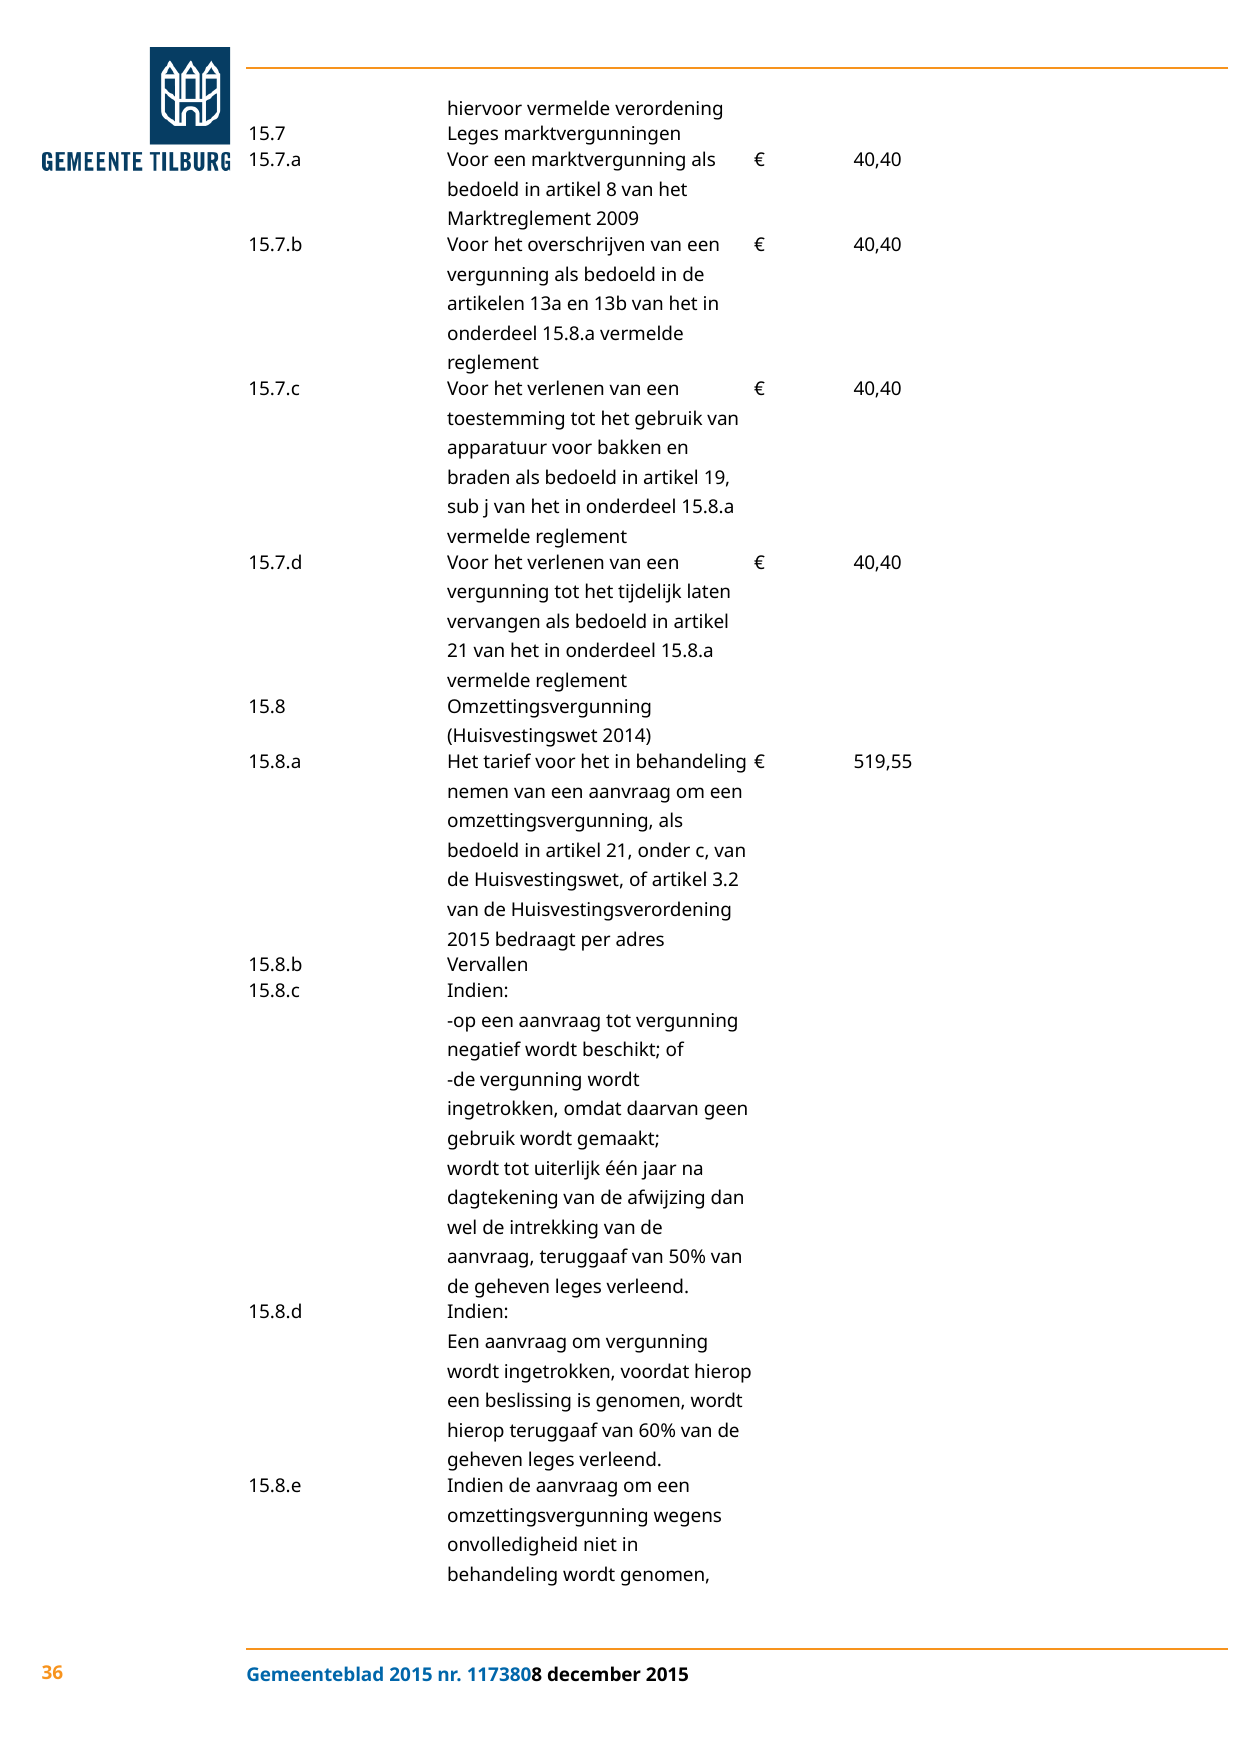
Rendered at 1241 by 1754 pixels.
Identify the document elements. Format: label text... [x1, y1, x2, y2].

table_cell hiervoor vermelde verordening [447, 95, 754, 121]
table_cell Voor het verlenen van een toestemming tot het gebruik van apparatuur voor bakken en braden als bedoeld in artikel 19, sub j van het in onderdeel 15.8.a vermelde reglement [447, 375, 754, 549]
table_cell Indien: -op een aanvraag tot vergunning negatief wordt beschikt; of -de vergunning wordt ingetrokken, omdat daarvan geen gebruik wordt gemaakt; wordt tot uiterlijk één jaar na dagtekening van de afwijzing dan wel de intrekking van de aanvraag, teruggaaf van 50% van de geheven leges verleend. [447, 977, 754, 1299]
table_cell 15.7 [248, 121, 447, 146]
table_cell 15.8.c [248, 977, 447, 1299]
table_cell [754, 1299, 853, 1472]
table_cell 40,40 [853, 375, 1052, 549]
table_cell Vervallen [447, 951, 754, 977]
table_cell 15.8.b [248, 951, 447, 977]
picture [41, 47, 231, 172]
table_cell [754, 951, 853, 977]
table_cell 15.7.a [248, 146, 447, 231]
table_cell Voor het overschrijven van een vergunning als bedoeld in de artikelen 13a en 13b van het in onderdeel 15.8.a vermelde reglement [447, 231, 754, 375]
table_cell 519,55 [853, 748, 1052, 951]
table_cell Voor het verlenen van een vergunning tot het tijdelijk laten vervangen als bedoeld in artikel 21 van het in onderdeel 15.8.a vermelde reglement [447, 549, 754, 693]
table_cell € [754, 231, 853, 375]
table_cell [248, 95, 447, 121]
table_cell 15.8.e [248, 1473, 447, 1587]
table_cell [853, 1299, 1052, 1472]
table_cell [853, 977, 1052, 1299]
table_cell [754, 95, 853, 121]
table_cell [853, 951, 1052, 977]
table_cell [853, 1473, 1052, 1587]
table_cell € [754, 375, 853, 549]
table_cell 15.8 [248, 693, 447, 748]
table_cell 15.7.b [248, 231, 447, 375]
table_cell 15.7.d [248, 549, 447, 693]
table_cell Leges marktvergunningen [447, 121, 754, 146]
table_cell 40,40 [853, 146, 1052, 231]
table_cell € [754, 146, 853, 231]
table_cell € [754, 748, 853, 951]
table_cell Indien de aanvraag om een omzettingsvergunning wegens onvolledigheid niet in behandeling wordt genomen, [447, 1473, 754, 1587]
table_cell 40,40 [853, 231, 1052, 375]
table_cell [754, 1473, 853, 1587]
table_cell [754, 693, 853, 748]
table_cell 15.8.d [248, 1299, 447, 1472]
table_cell Indien: Een aanvraag om vergunning wordt ingetrokken, voordat hierop een beslissing is genomen, wordt hierop teruggaaf van 60% van de geheven leges verleend. [447, 1299, 754, 1472]
table_cell [754, 121, 853, 146]
table_cell [853, 121, 1052, 146]
table_cell 40,40 [853, 549, 1052, 693]
table_cell [853, 95, 1052, 121]
table_cell 15.7.c [248, 375, 447, 549]
table_cell [853, 693, 1052, 748]
table_cell Omzettingsvergunning (Huisvestingswet 2014) [447, 693, 754, 748]
table_cell [754, 977, 853, 1299]
table_cell € [754, 549, 853, 693]
table_cell Voor een marktvergunning als bedoeld in artikel 8 van het Marktreglement 2009 [447, 146, 754, 231]
table_cell Het tarief voor het in behandeling nemen van een aanvraag om een omzettingsvergunning, als bedoeld in artikel 21, onder c, van de Huisvestingswet, of artikel 3.2 van de Huisvestingsverordening 2015 bedraagt per adres [447, 748, 754, 951]
table_cell 15.8.a [248, 748, 447, 951]
